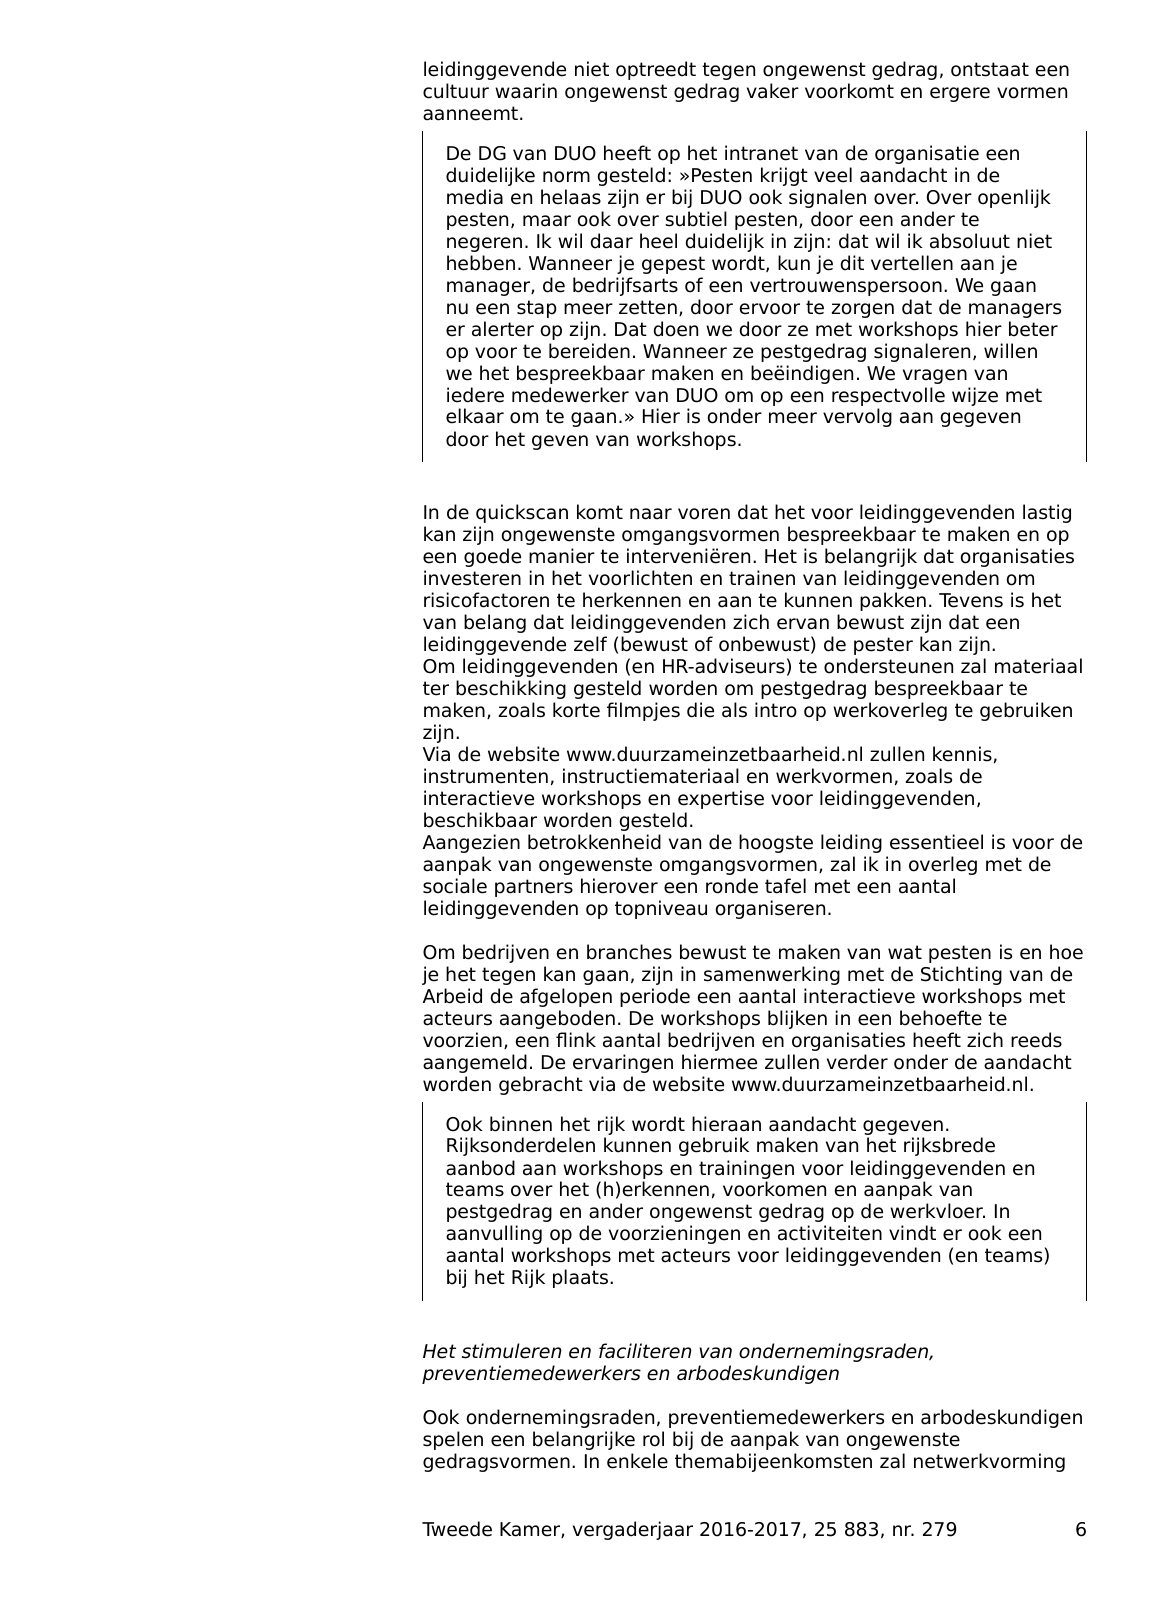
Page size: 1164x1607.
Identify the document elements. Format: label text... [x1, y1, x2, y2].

table_header De DG van DUO heeft op het intranet van de organisatie een duidelijke norm gesteld: »Pesten krijgt veel aandacht in de media en helaas zijn er bij DUO ook signalen over. Over openlijk pesten, maar ook over subtiel pesten, door een ander te negeren. Ik wil daar heel duidelijk in zijn: dat wil ik absoluut niet hebben. Wanneer je gepest wordt, kun je dit vertellen aan je manager, de bedrijfsarts of een vertrouwenspersoon. We gaan nu een stap meer zetten, door ervoor te zorgen dat de managers er alerter op zijn. Dat doen we door ze met workshops hier beter op voor te bereiden. Wanneer ze pestgedrag signaleren, willen we het bespreekbaar maken en beëindigen. We vragen van iedere medewerker van DUO om op een respectvolle wijze met elkaar om te gaan.» Hier is onder meer vervolg aan gegeven door het geven van workshops. [423, 131, 1086, 462]
text In de quickscan komt naar voren dat het voor leidinggevenden lastig kan zijn ongewenste omgangsvormen bespreekbaar te maken en op een goede manier te interveniëren. Het is belangrijk dat organisaties investeren in het voorlichten en trainen van leidinggevenden om risicofactoren te herkennen en aan te kunnen pakken. Tevens is het van belang dat leidinggevenden zich ervan bewust zijn dat een leidinggevende zelf (bewust of onbewust) de pester kan zijn. [422, 502, 1087, 656]
text Om bedrijven en branches bewust te maken van wat pesten is en hoe je het tegen kan gaan, zijn in samenwerking met de Stichting van de Arbeid de afgelopen periode een aantal interactieve workshops met acteurs aangeboden. De workshops blijken in een behoefte te voorzien, een flink aantal bedrijven en organisaties heeft zich reeds aangemeld. De ervaringen hiermee zullen verder onder de aandacht worden gebracht via de website www.duurzameinzetbaarheid.nl. [422, 942, 1087, 1096]
text Om leidinggevenden (en HR-adviseurs) te ondersteunen zal materiaal ter beschikking gesteld worden om pestgedrag bespreekbaar te maken, zoals korte filmpjes die als intro op werkoverleg te gebruiken zijn. [422, 656, 1087, 744]
subtitle Het stimuleren en faciliteren van ondernemingsraden, preventiemedewerkers en arbodeskundigen [422, 1341, 1087, 1385]
text Aangezien betrokkenheid van de hoogste leiding essentieel is voor de aanpak van ongewenste omgangsvormen, zal ik in overleg met de sociale partners hierover een ronde tafel met een aantal leidinggevenden op topniveau organiseren. [422, 832, 1087, 920]
text Ook ondernemingsraden, preventiemedewerkers en arbodeskundigen spelen een belangrijke rol bij de aanpak van ongewenste gedragsvormen. In enkele themabijeenkomsten zal netwerkvorming [422, 1407, 1087, 1473]
table_header Ook binnen het rijk wordt hieraan aandacht gegeven. Rijksonderdelen kunnen gebruik maken van het rijksbrede aanbod aan workshops en trainingen voor leidinggevenden en teams over het (h)erkennen, voorkomen en aanpak van pestgedrag en ander ongewenst gedrag op de werkvloer. In aanvulling op de voorzieningen en activiteiten vindt er ook een aantal workshops met acteurs voor leidinggevenden (en teams) bij het Rijk plaats. [423, 1102, 1086, 1301]
text Via de website www.duurzameinzetbaarheid.nl zullen kennis, instrumenten, instructiemateriaal en werkvormen, zoals de interactieve workshops en expertise voor leidinggevenden, beschikbaar worden gesteld. [422, 744, 1087, 832]
text leidinggevende niet optreedt tegen ongewenst gedrag, ontstaat een cultuur waarin ongewenst gedrag vaker voorkomt en ergere vormen aanneemt. [422, 59, 1087, 125]
